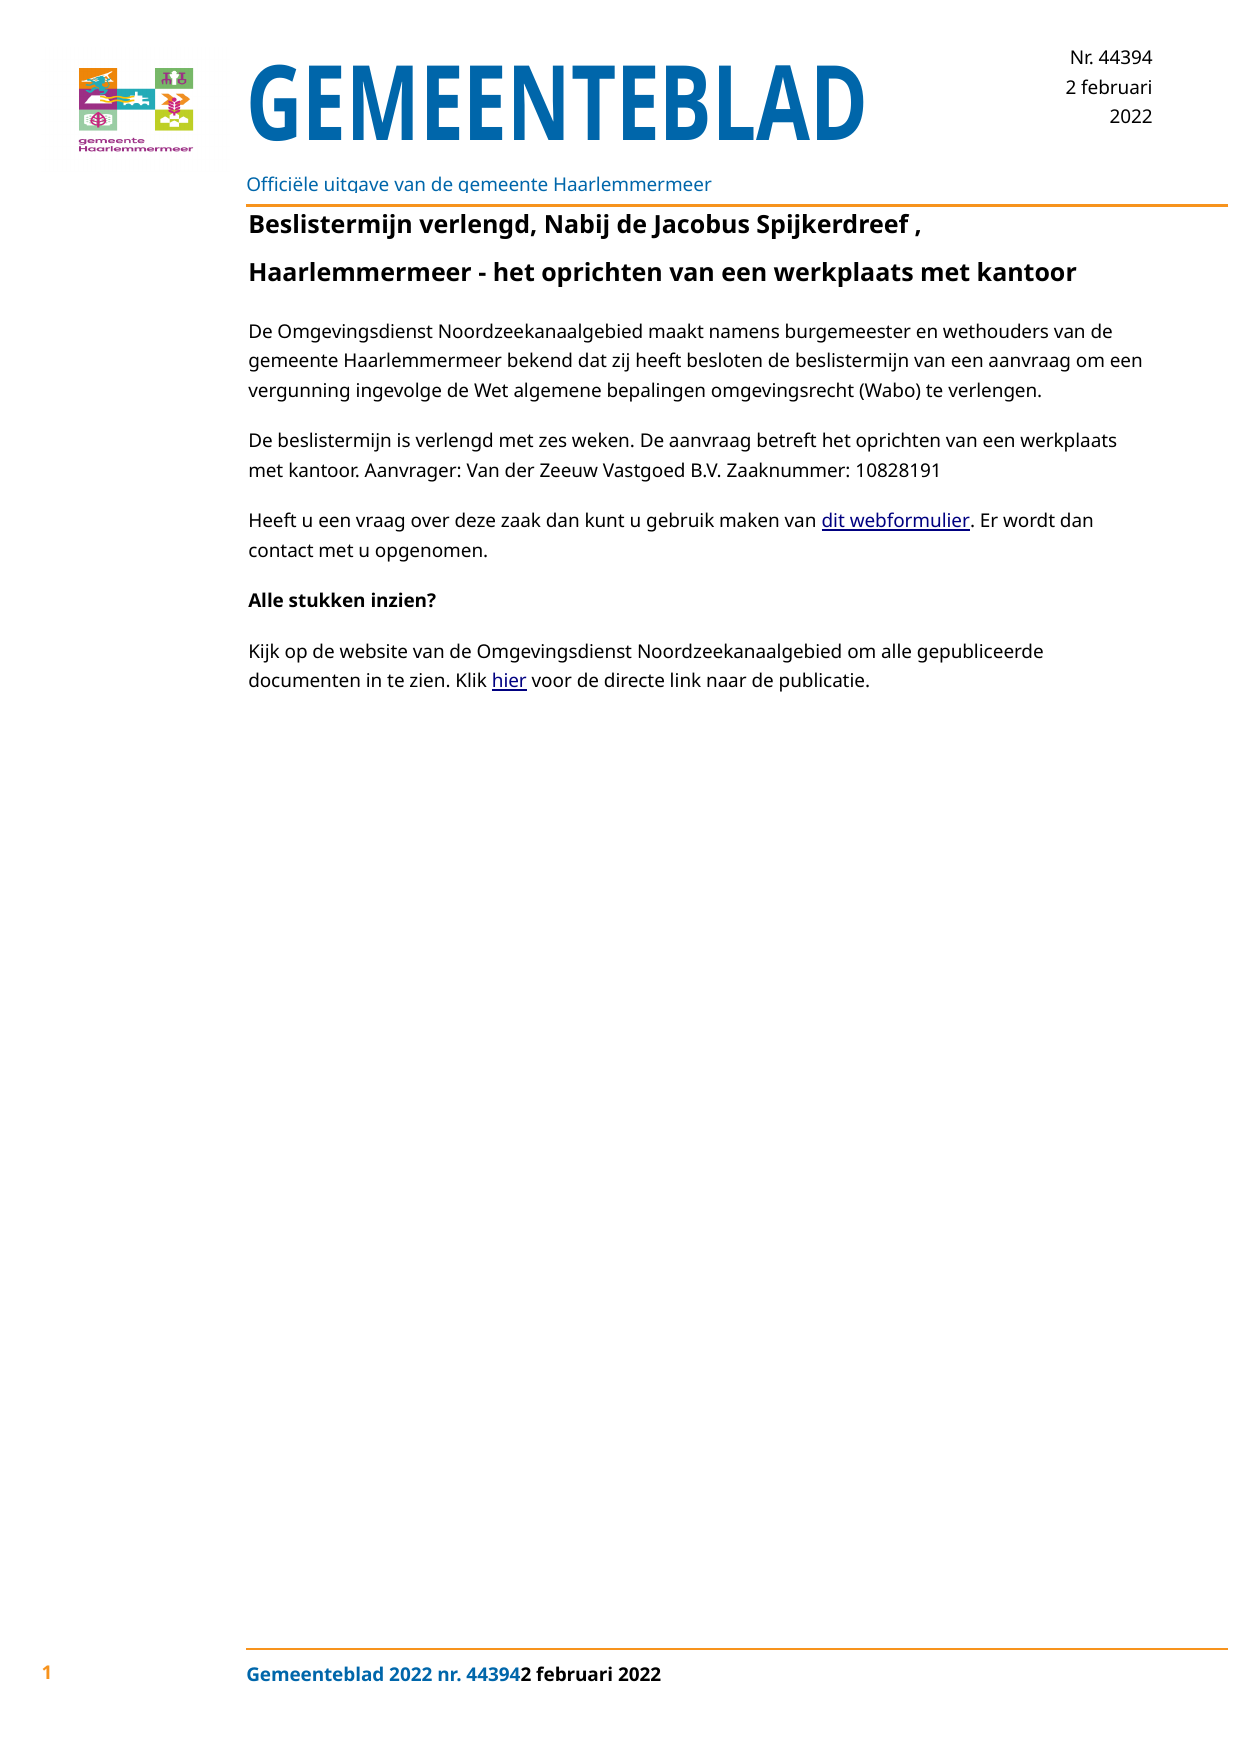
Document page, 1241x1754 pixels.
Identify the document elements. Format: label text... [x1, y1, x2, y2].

text Alle stukken inzien? [248, 587, 1152, 613]
text Heeft u een vraag over deze zaak dan kunt u gebruik maken van dit webformulier. Er wordt dan contact met u opgenomen. [248, 507, 1152, 563]
text Kijk op de website van de Omgevingsdienst Noordzeekanaalgebied om alle gepubliceerde documenten in te zien. Klik hier voor de directe link naar de publicatie. [248, 638, 1152, 693]
text De beslistermijn is verlengd met zes weken. De aanvraag betreft het oprichten van een werkplaats met kantoor. Aanvrager: Van der Zeeuw Vastgoed B.V. Zaaknummer: 10828191 [248, 427, 1152, 483]
text Beslistermijn verlengd, Nabij de Jacobus Spijkerdreef , Haarlemmermeer - het oprichten van een werkplaats met kantoor [248, 207, 1152, 288]
picture [41, 47, 231, 172]
text De Omgevingsdienst Noordzeekanaalgebied maakt namens burgemeester en wethouders van de gemeente Haarlemmermeer bekend dat zij heeft besloten de beslistermijn van een aanvraag om een vergunning ingevolge de Wet algemene bepalingen omgevingsrecht (Wabo) te verlengen. [248, 318, 1152, 403]
